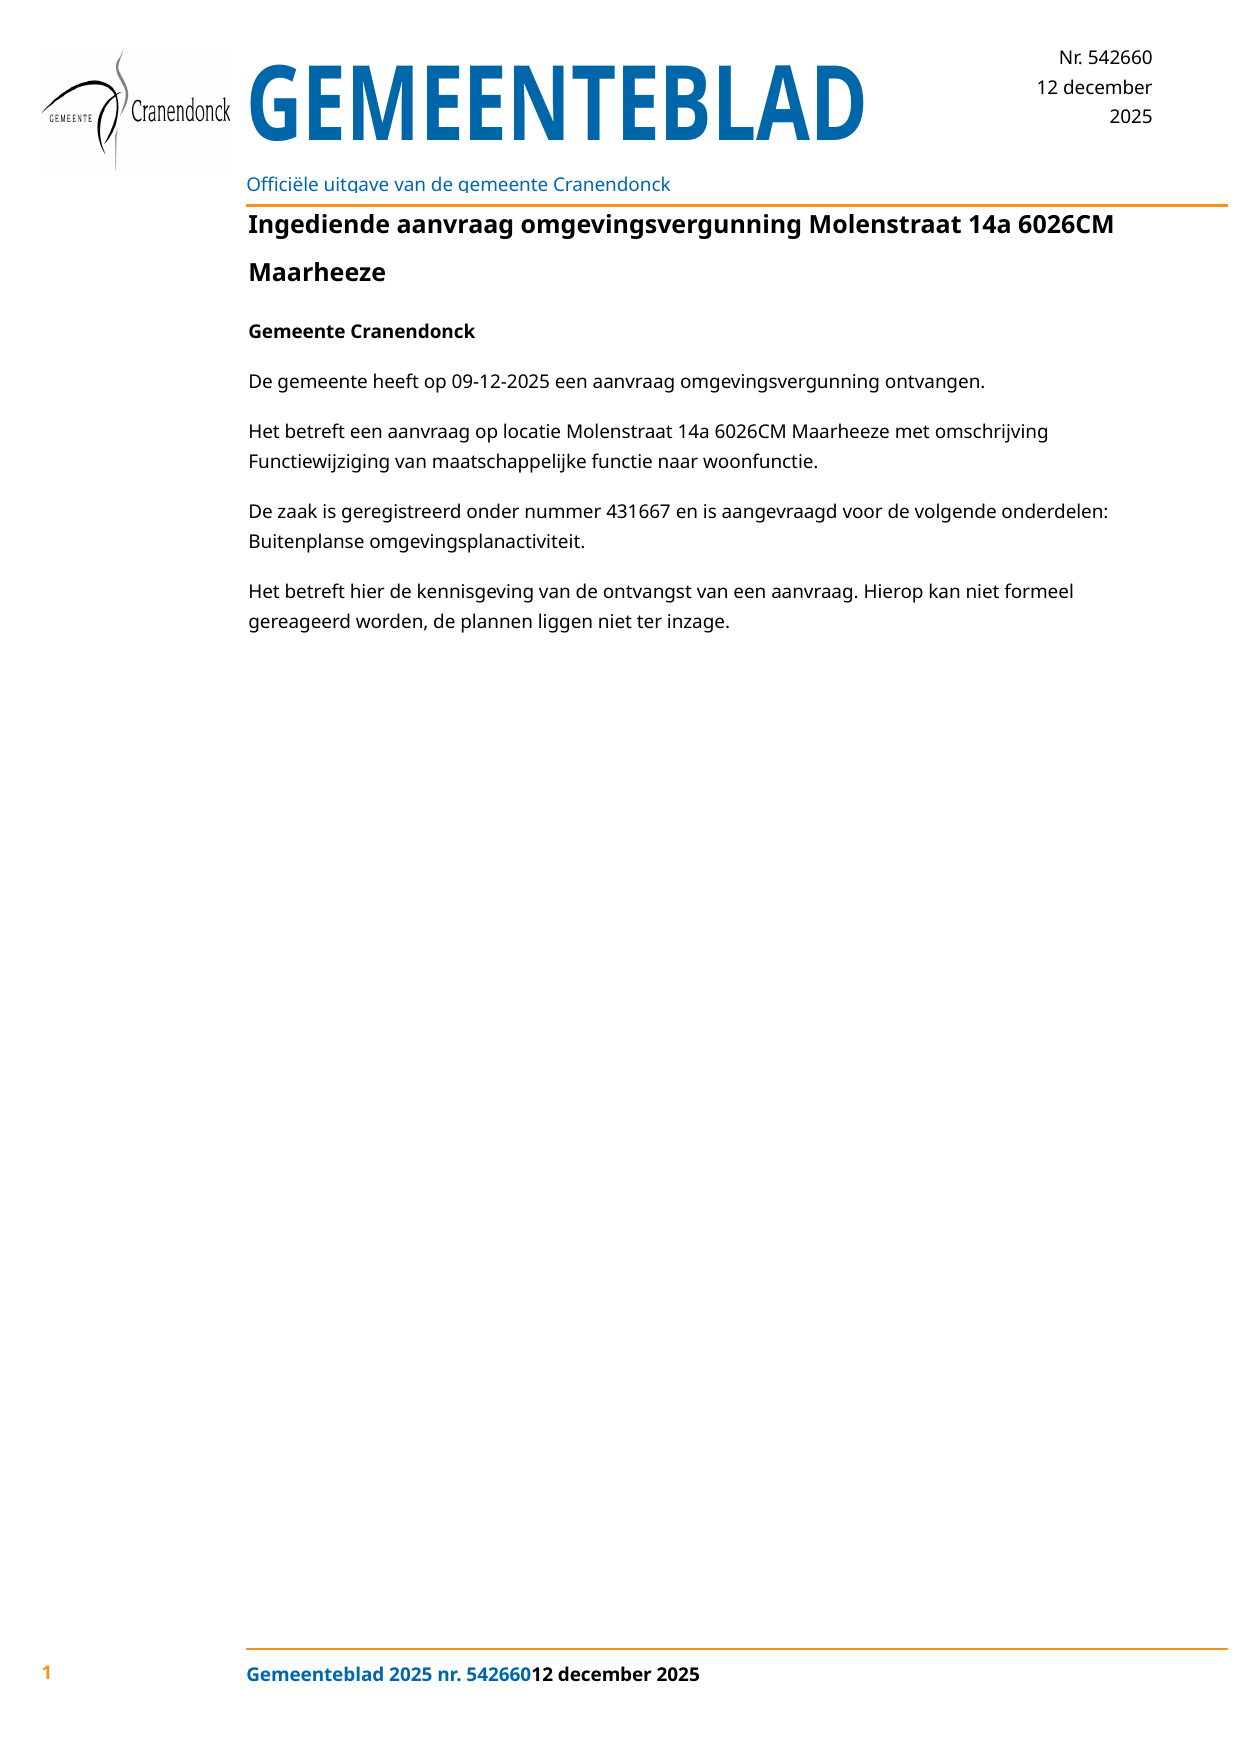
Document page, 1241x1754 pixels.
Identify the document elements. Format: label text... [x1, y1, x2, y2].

text De gemeente heeft op 09-12-2025 een aanvraag omgevingsvergunning ontvangen. [248, 368, 1152, 394]
text Ingediende aanvraag omgevingsvergunning Molenstraat 14a 6026CM Maarheeze [248, 207, 1152, 288]
picture [41, 47, 231, 172]
text Het betreft hier de kennisgeving van de ontvangst van een aanvraag. Hierop kan niet formeel gereageerd worden, de plannen liggen niet ter inzage. [248, 579, 1152, 634]
text Het betreft een aanvraag op locatie Molenstraat 14a 6026CM Maarheeze met omschrijving Functiewijziging van maatschappelijke functie naar woonfunctie. [248, 419, 1152, 474]
text Gemeente Cranendonck [248, 318, 1152, 344]
text De zaak is geregistreerd onder nummer 431667 en is aangevraagd voor de volgende onderdelen: Buitenplanse omgevingsplanactiviteit. [248, 499, 1152, 554]
